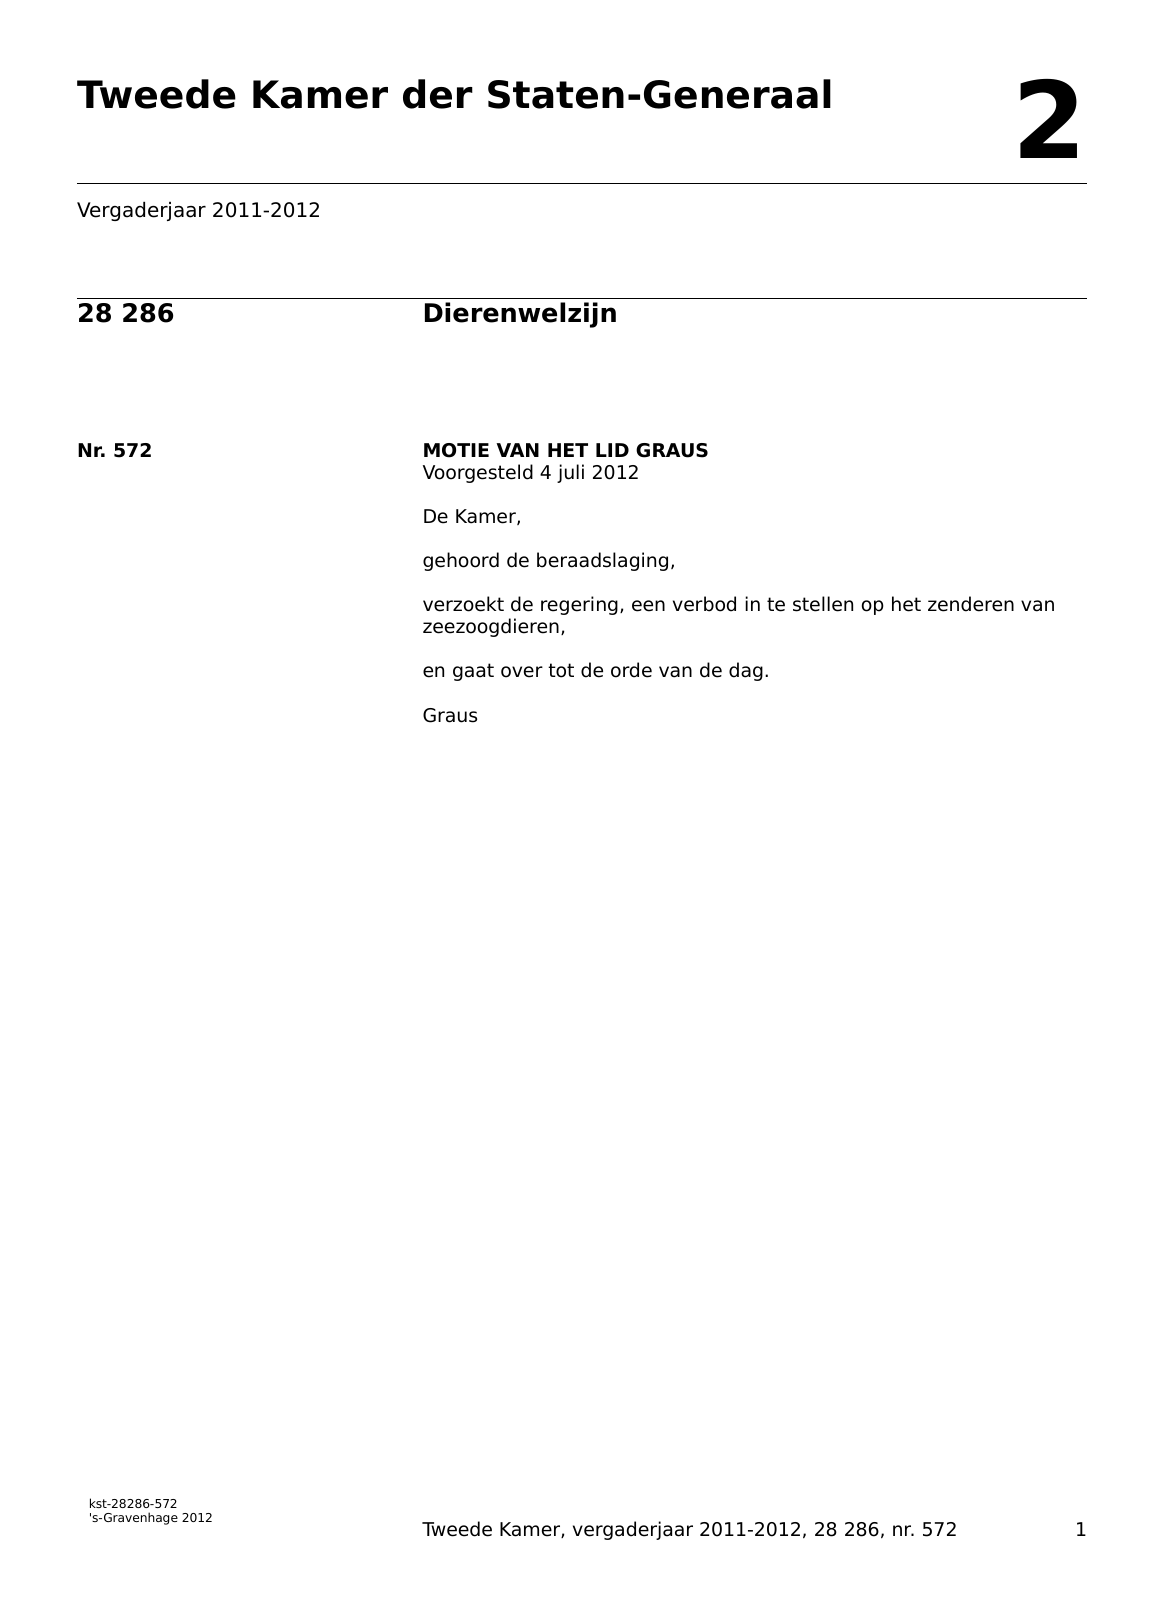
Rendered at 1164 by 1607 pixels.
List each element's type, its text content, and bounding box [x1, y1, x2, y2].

text De Kamer, [422, 506, 1087, 528]
text en gaat over tot de orde van de dag. [422, 660, 1087, 682]
subtitle Nr. 572 MOTIE VAN HET LID GRAUS [77, 440, 1087, 462]
text Voorgesteld 4 juli 2012 [422, 462, 1087, 484]
table_header Tweede Kamer der Staten-Generaal [77, 59, 886, 183]
table_cell Vergaderjaar 2011-2012 [77, 184, 1087, 298]
subtitle 28 286 Dierenwelzijn [77, 299, 1087, 329]
text 's-Gravenhage 2012 [88, 1511, 323, 1525]
text gehoord de beraadslaging, [422, 550, 1087, 572]
text verzoekt de regering, een verbod in te stellen op het zenderen van zeezoogdieren, [422, 594, 1087, 638]
text kst-28286-572 [88, 1497, 323, 1511]
text Graus [422, 704, 1087, 726]
table_header 2 [886, 59, 1087, 183]
